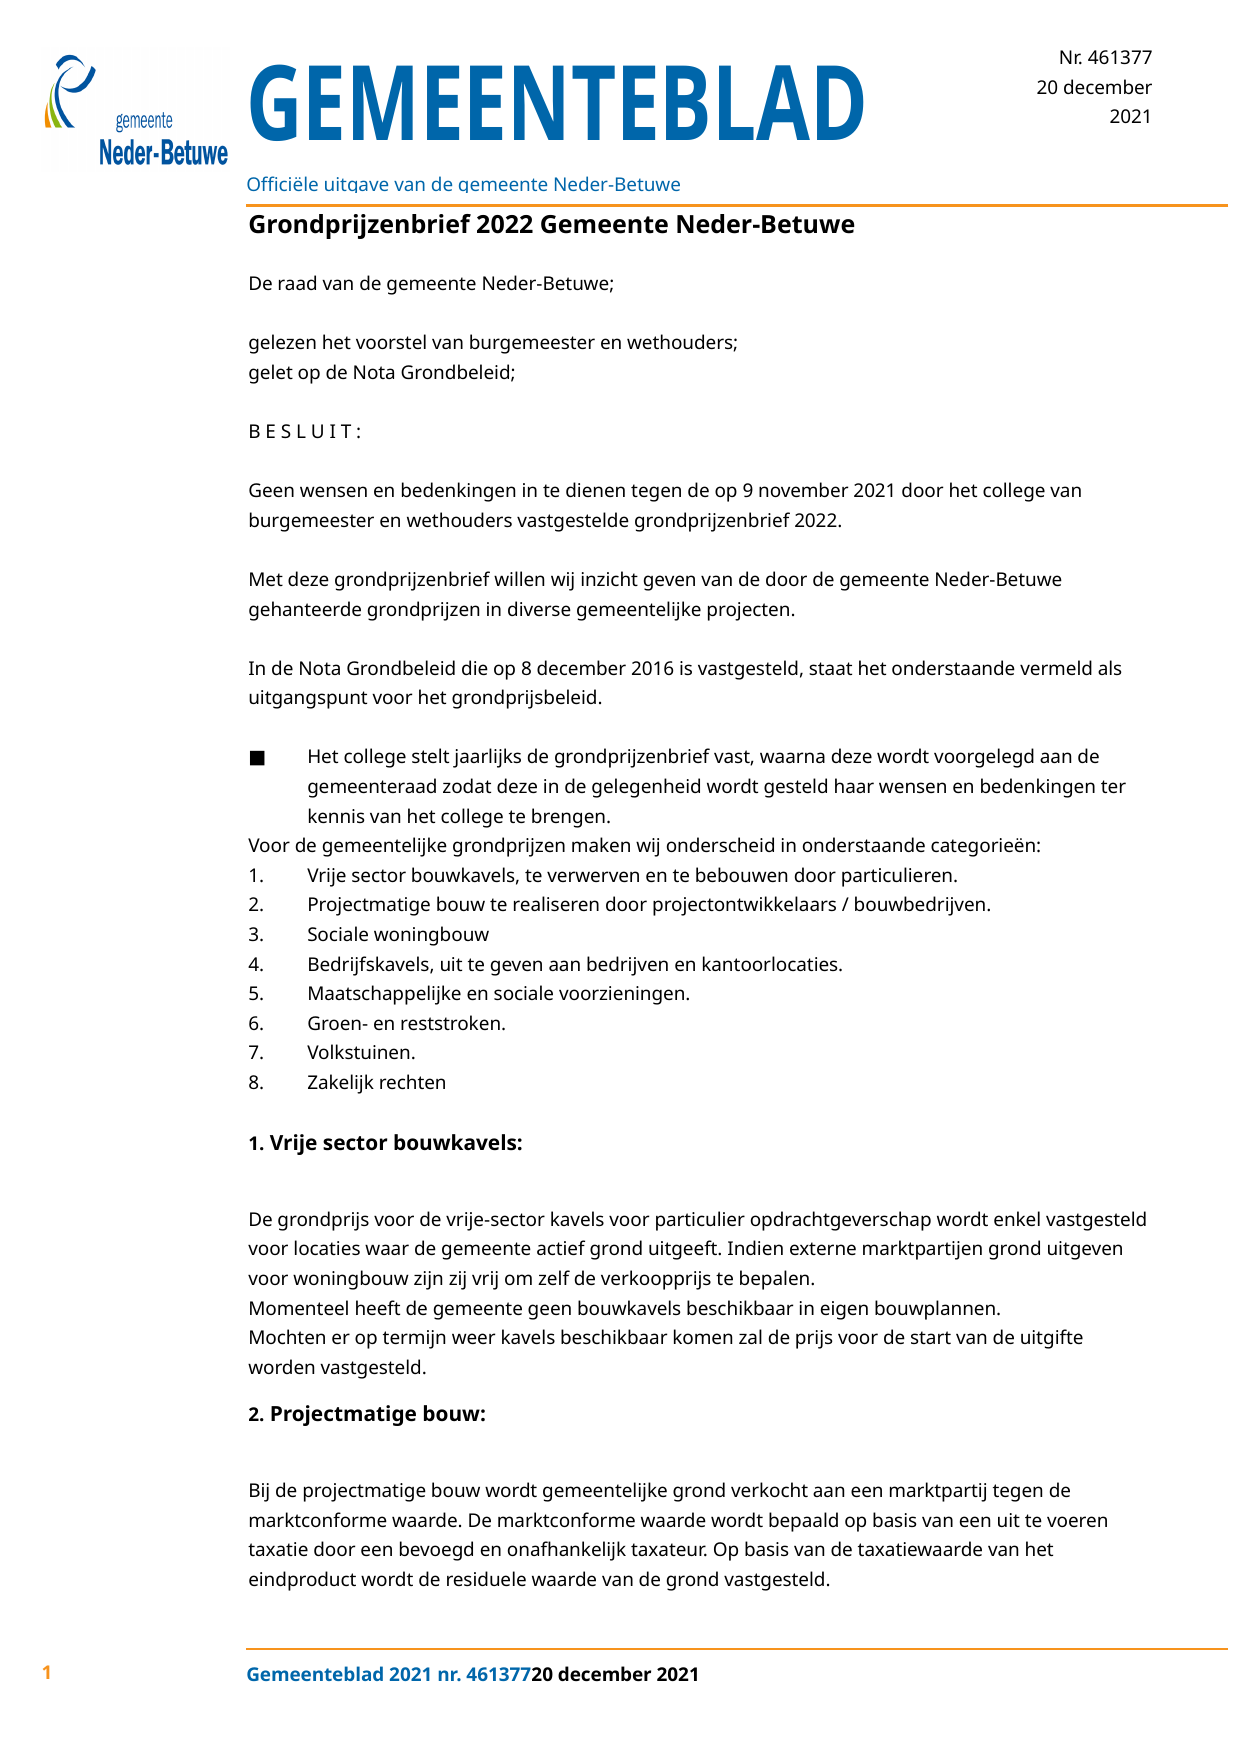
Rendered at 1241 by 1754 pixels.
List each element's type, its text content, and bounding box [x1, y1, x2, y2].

list Groen- en reststroken. [248, 1010, 1152, 1036]
text De grondprijs voor de vrije-sector kavels voor particulier opdrachtgeverschap wordt enkel vastgesteld voor locaties waar de gemeente actief grond uitgeeft. Indien externe marktpartijen grond uitgeven voor woningbouw zijn zij vrij om zelf de verkoopprijs te bepalen. [248, 1206, 1152, 1291]
text In de Nota Grondbeleid die op 8 december 2016 is vastgesteld, staat het onderstaande vermeld als uitgangspunt voor het grondprijsbeleid. [248, 655, 1152, 710]
list Bedrijfskavels, uit te geven aan bedrijven en kantoorlocaties. [248, 951, 1152, 976]
text Met deze grondprijzenbrief willen wij inzicht geven van de door de gemeente Neder-Betuwe gehanteerde grondprijzen in diverse gemeentelijke projecten. [248, 566, 1152, 621]
text 1. Vrije sector bouwkavels: [248, 1128, 1152, 1157]
text Grondprijzenbrief 2022 Gemeente Neder-Betuwe [248, 207, 1152, 241]
text 2. Projectmatige bouw: [248, 1399, 1152, 1428]
list Projectmatige bouw te realiseren door projectontwikkelaars / bouwbedrijven. [248, 892, 1152, 917]
text De raad van de gemeente Neder-Betuwe; [248, 270, 1152, 296]
list Sociale woningbouw [248, 921, 1152, 947]
picture [41, 47, 231, 172]
text Bij de projectmatige bouw wordt gemeentelijke grond verkocht aan een marktpartij tegen de marktconforme waarde. De marktconforme waarde wordt bepaald op basis van een uit te voeren taxatie door een bevoegd en onafhankelijk taxateur. Op basis van de taxatiewaarde van het eindproduct wordt de residuele waarde van de grond vastgesteld. [248, 1477, 1152, 1592]
list Zakelijk rechten [248, 1069, 1152, 1095]
text Geen wensen en bedenkingen in te dienen tegen de op 9 november 2021 door het college van burgemeester en wethouders vastgestelde grondprijzenbrief 2022. [248, 477, 1152, 533]
list Maatschappelijke en sociale voorzieningen. [248, 980, 1152, 1006]
text B E S L U I T : [248, 418, 1152, 444]
list Het college stelt jaarlijks de grondprijzenbrief vast, waarna deze wordt voorgelegd aan de gemeenteraad zodat deze in de gelegenheid wordt gesteld haar wensen en bedenkingen ter kennis van het college te brengen. [248, 744, 1152, 828]
list Vrije sector bouwkavels, te verwerven en te bebouwen door particulieren. [248, 862, 1152, 888]
text gelezen het voorstel van burgemeester en wethouders; [248, 329, 1152, 355]
text Mochten er op termijn weer kavels beschikbaar komen zal de prijs voor de start van de uitgifte worden vastgesteld. [248, 1324, 1152, 1379]
text gelet op de Nota Grondbeleid; [248, 359, 1152, 385]
text Voor de gemeentelijke grondprijzen maken wij onderscheid in onderstaande categorieën: [248, 832, 1152, 858]
list Volkstuinen. [248, 1039, 1152, 1065]
text Momenteel heeft de gemeente geen bouwkavels beschikbaar in eigen bouwplannen. [248, 1295, 1152, 1320]
